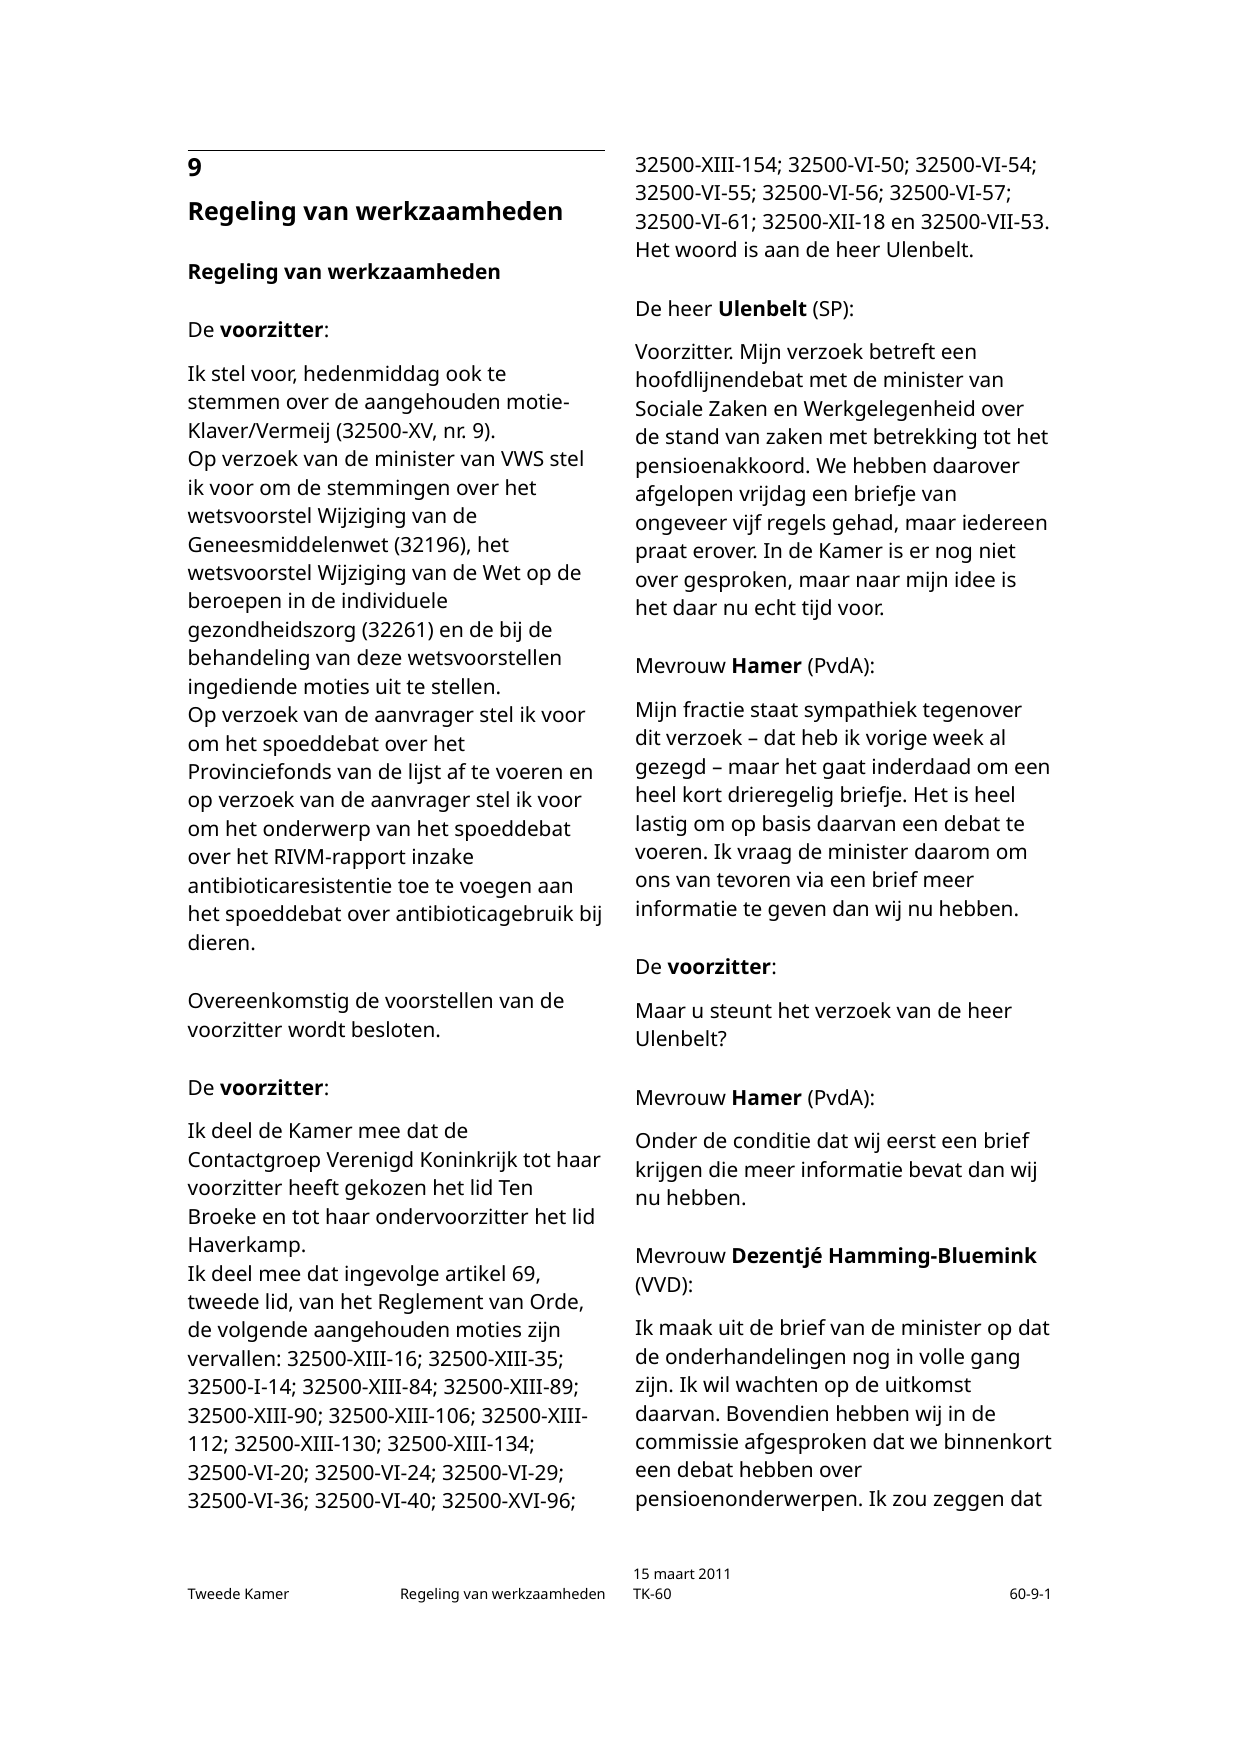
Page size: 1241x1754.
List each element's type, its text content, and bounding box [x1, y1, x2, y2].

text De voorzitter: [187, 1073, 605, 1102]
text Mijn fractie staat sympathiek tegenover dit verzoek – dat heb ik vorige week al gezegd – maar het gaat inderdaad om een heel kort drieregelig briefje. Het is heel lastig om op basis daarvan een debat te voeren. Ik vraag de minister daarom om ons van tevoren via een brief meer informatie te geven dan wij nu hebben. [635, 695, 1053, 922]
text De voorzitter: [635, 952, 1053, 981]
text Regeling van werkzaamheden [187, 257, 605, 286]
text Op verzoek van de minister van VWS stel ik voor om de stemmingen over het wetsvoorstel Wijziging van de Geneesmiddelenwet (32196), het wetsvoorstel Wijziging van de Wet op de beroepen in de individuele gezondheidszorg (32261) en de bij de behandeling van deze wetsvoorstellen ingediende moties uit te stellen. [187, 444, 605, 700]
text De heer Ulenbelt (SP): [635, 294, 1053, 322]
text Ik deel mee dat ingevolge artikel 69, tweede lid, van het Reglement van Orde, de volgende aangehouden moties zijn vervallen: 32500-XIII-16; 32500-XIII-35; 32500-I-14; 32500-XIII-84; 32500-XIII-89; 32500-XIII-90; 32500-XIII-106; 32500-XIII-112; 32500-XIII-130; 32500-XIII-134; 32500-VI-20; 32500-VI-24; 32500-VI-29; 32500-VI-36; 32500-VI-40; 32500-XVI-96; [187, 1259, 605, 1515]
text Onder de conditie dat wij eerst een brief krijgen die meer informatie bevat dan wij nu hebben. [635, 1126, 1053, 1212]
text De voorzitter: [187, 316, 605, 344]
text Mevrouw Hamer (PvdA): [635, 652, 1053, 680]
text Voorzitter. Mijn verzoek betreft een hoofdlijnendebat met de minister van Sociale Zaken en Werkgelegenheid over de stand van zaken met betrekking tot het pensioenakkoord. We hebben daarover afgelopen vrijdag een briefje van ongeveer vijf regels gehad, maar iedereen praat erover. In de Kamer is er nog niet over gesproken, maar naar mijn idee is het daar nu echt tijd voor. [635, 337, 1053, 622]
text Overeenkomstig de voorstellen van de voorzitter wordt besloten. [187, 986, 605, 1043]
text Ik maak uit de brief van de minister op dat de onderhandelingen nog in volle gang zijn. Ik wil wachten op de uitkomst daarvan. Bovendien hebben wij in de commissie afgesproken dat we binnenkort een debat hebben over pensioenonderwerpen. Ik zou zeggen dat [635, 1313, 1053, 1512]
text Op verzoek van de aanvrager stel ik voor om het spoeddebat over het Provinciefonds van de lijst af te voeren en op verzoek van de aanvrager stel ik voor om het onderwerp van het spoeddebat over het RIVM-rapport inzake antibioticaresistentie toe te voegen aan het spoeddebat over antibioticagebruik bij dieren. [187, 700, 605, 956]
text Ik deel de Kamer mee dat de Contactgroep Verenigd Koninkrijk tot haar voorzitter heeft gekozen het lid Ten Broeke en tot haar ondervoorzitter het lid Haverkamp. [187, 1117, 605, 1259]
text Mevrouw Hamer (PvdA): [635, 1083, 1053, 1111]
text 32500-XIII-154; 32500-VI-50; 32500-VI-54; 32500-VI-55; 32500-VI-56; 32500-VI-57; 32500-VI-61; 32500-XII-18 en 32500-VII-53. [635, 150, 1053, 235]
text Maar u steunt het verzoek van de heer Ulenbelt? [635, 996, 1053, 1053]
text 9 [187, 151, 605, 184]
text Mevrouw Dezentjé Hamming-Bluemink (VVD): [635, 1242, 1053, 1298]
text Ik stel voor, hedenmiddag ook te stemmen over de aangehouden motie-Klaver/Vermeij (32500-XV, nr. 9). [187, 359, 605, 444]
text Het woord is aan de heer Ulenbelt. [635, 235, 1053, 264]
text Regeling van werkzaamheden [187, 193, 605, 227]
